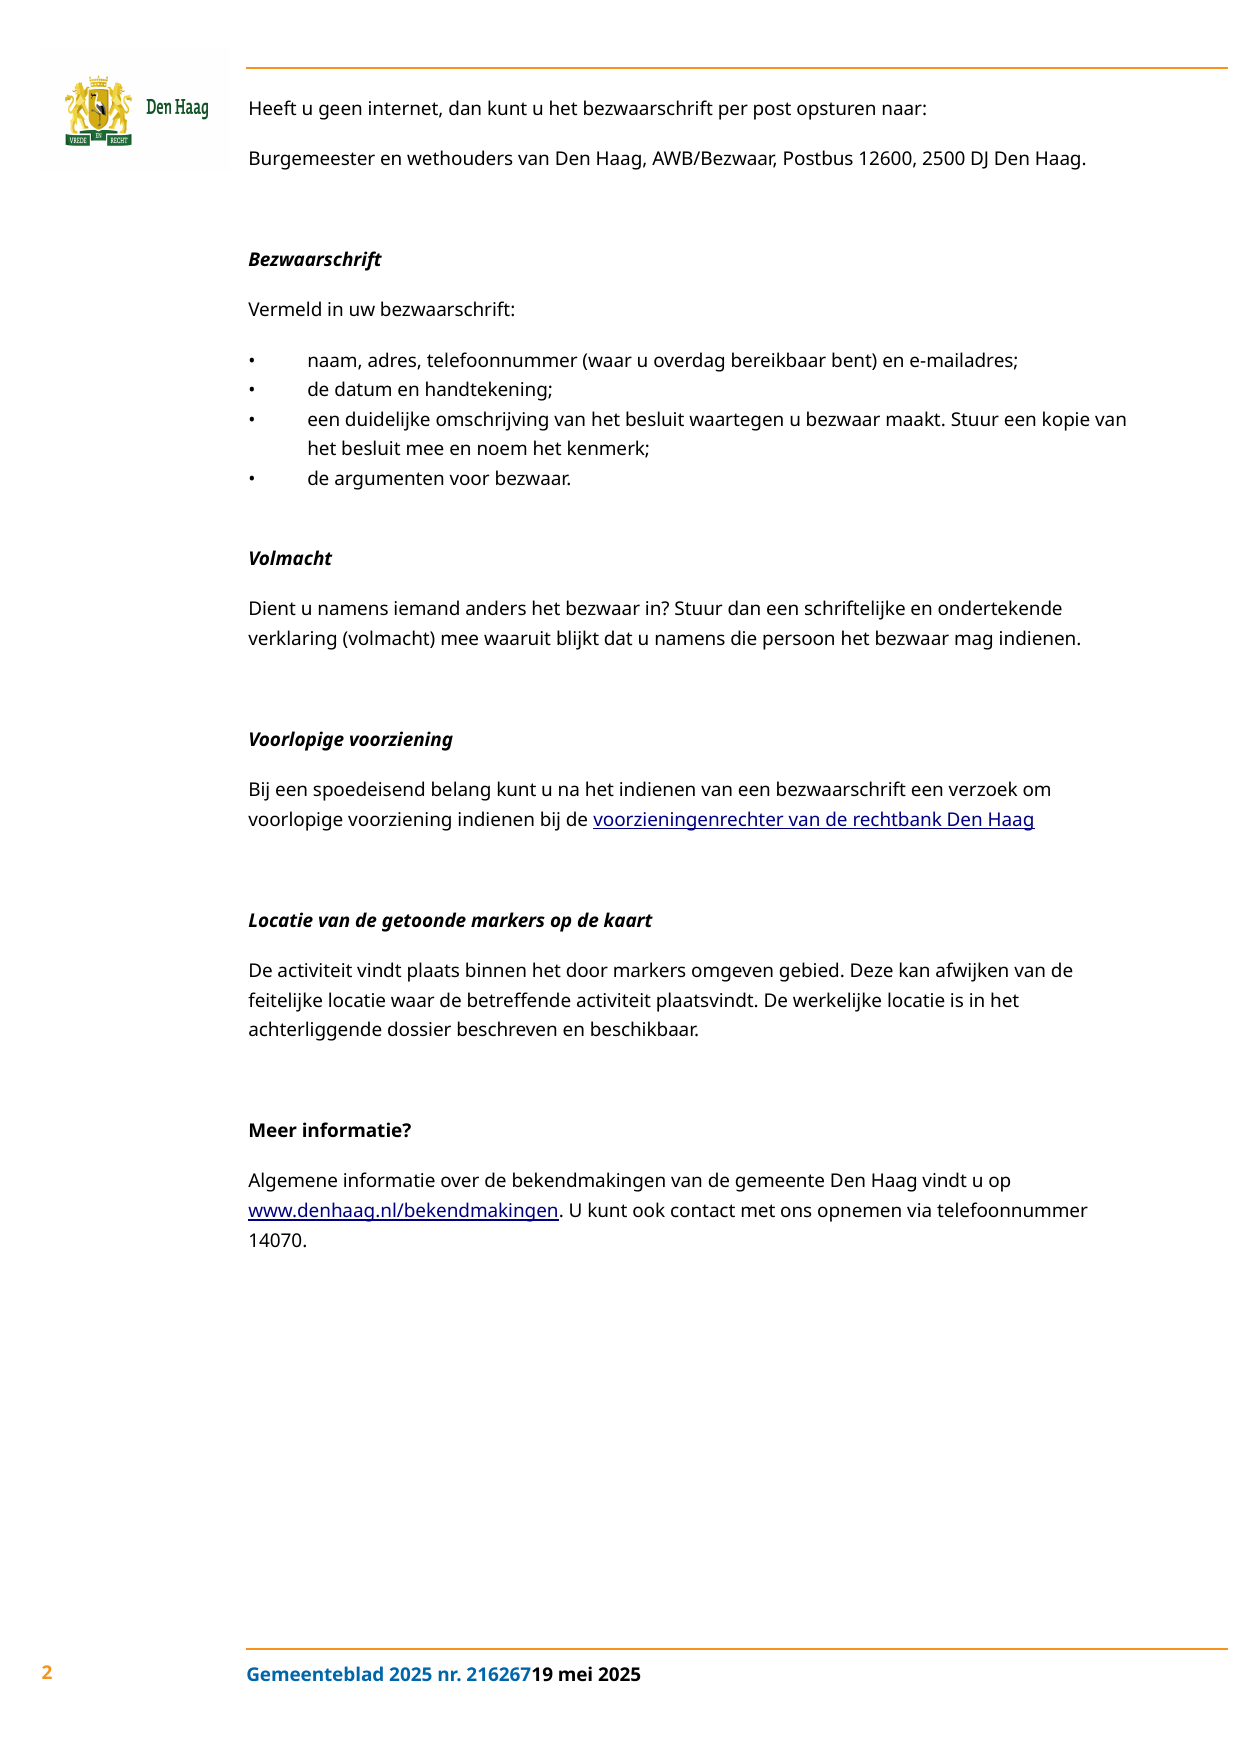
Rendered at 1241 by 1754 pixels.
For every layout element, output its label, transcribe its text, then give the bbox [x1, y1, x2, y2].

text Vermeld in uw bezwaarschrift: [248, 296, 1152, 322]
text Algemene informatie over de bekendmakingen van de gemeente Den Haag vindt u op www.denhaag.nl/bekendmakingen. U kunt ook contact met ons opnemen via telefoonnummer 14070. [248, 1168, 1152, 1253]
text Volmacht [248, 545, 1152, 571]
list de datum en handtekening; [248, 376, 1152, 402]
text Burgemeester en wethouders van Den Haag, AWB/Bezwaar, Postbus 12600, 2500 DJ Den Haag. [248, 145, 1152, 171]
list een duidelijke omschrijving van het besluit waartegen u bezwaar maakt. Stuur een kopie van het besluit mee en noem het kenmerk; [248, 406, 1152, 461]
list naam, adres, telefoonnummer (waar u overdag bereikbaar bent) en e-mailadres; [248, 347, 1152, 373]
text Heeft u geen internet, dan kunt u het bezwaarschrift per post opsturen naar: [248, 95, 1152, 121]
list de argumenten voor bezwaar. [248, 465, 1152, 491]
picture [41, 47, 231, 172]
text Meer informatie? [248, 1117, 1152, 1143]
text Dient u namens iemand anders het bezwaar in? Stuur dan een schriftelijke en ondertekende verklaring (volmacht) mee waaruit blijkt dat u namens die persoon het bezwaar mag indienen. [248, 596, 1152, 651]
text Bij een spoedeisend belang kunt u na het indienen van een bezwaarschrift een verzoek om voorlopige voorziening indienen bij de voorzieningenrechter van de rechtbank Den Haag [248, 776, 1152, 832]
text Locatie van de getoonde markers op de kaart [248, 907, 1152, 933]
text Bezwaarschrift [248, 246, 1152, 272]
text De activiteit vindt plaats binnen het door markers omgeven gebied. Deze kan afwijken van de feitelijke locatie waar de betreffende activiteit plaatsvindt. De werkelijke locatie is in het achterliggende dossier beschreven en beschikbaar. [248, 957, 1152, 1042]
text Voorlopige voorziening [248, 726, 1152, 752]
